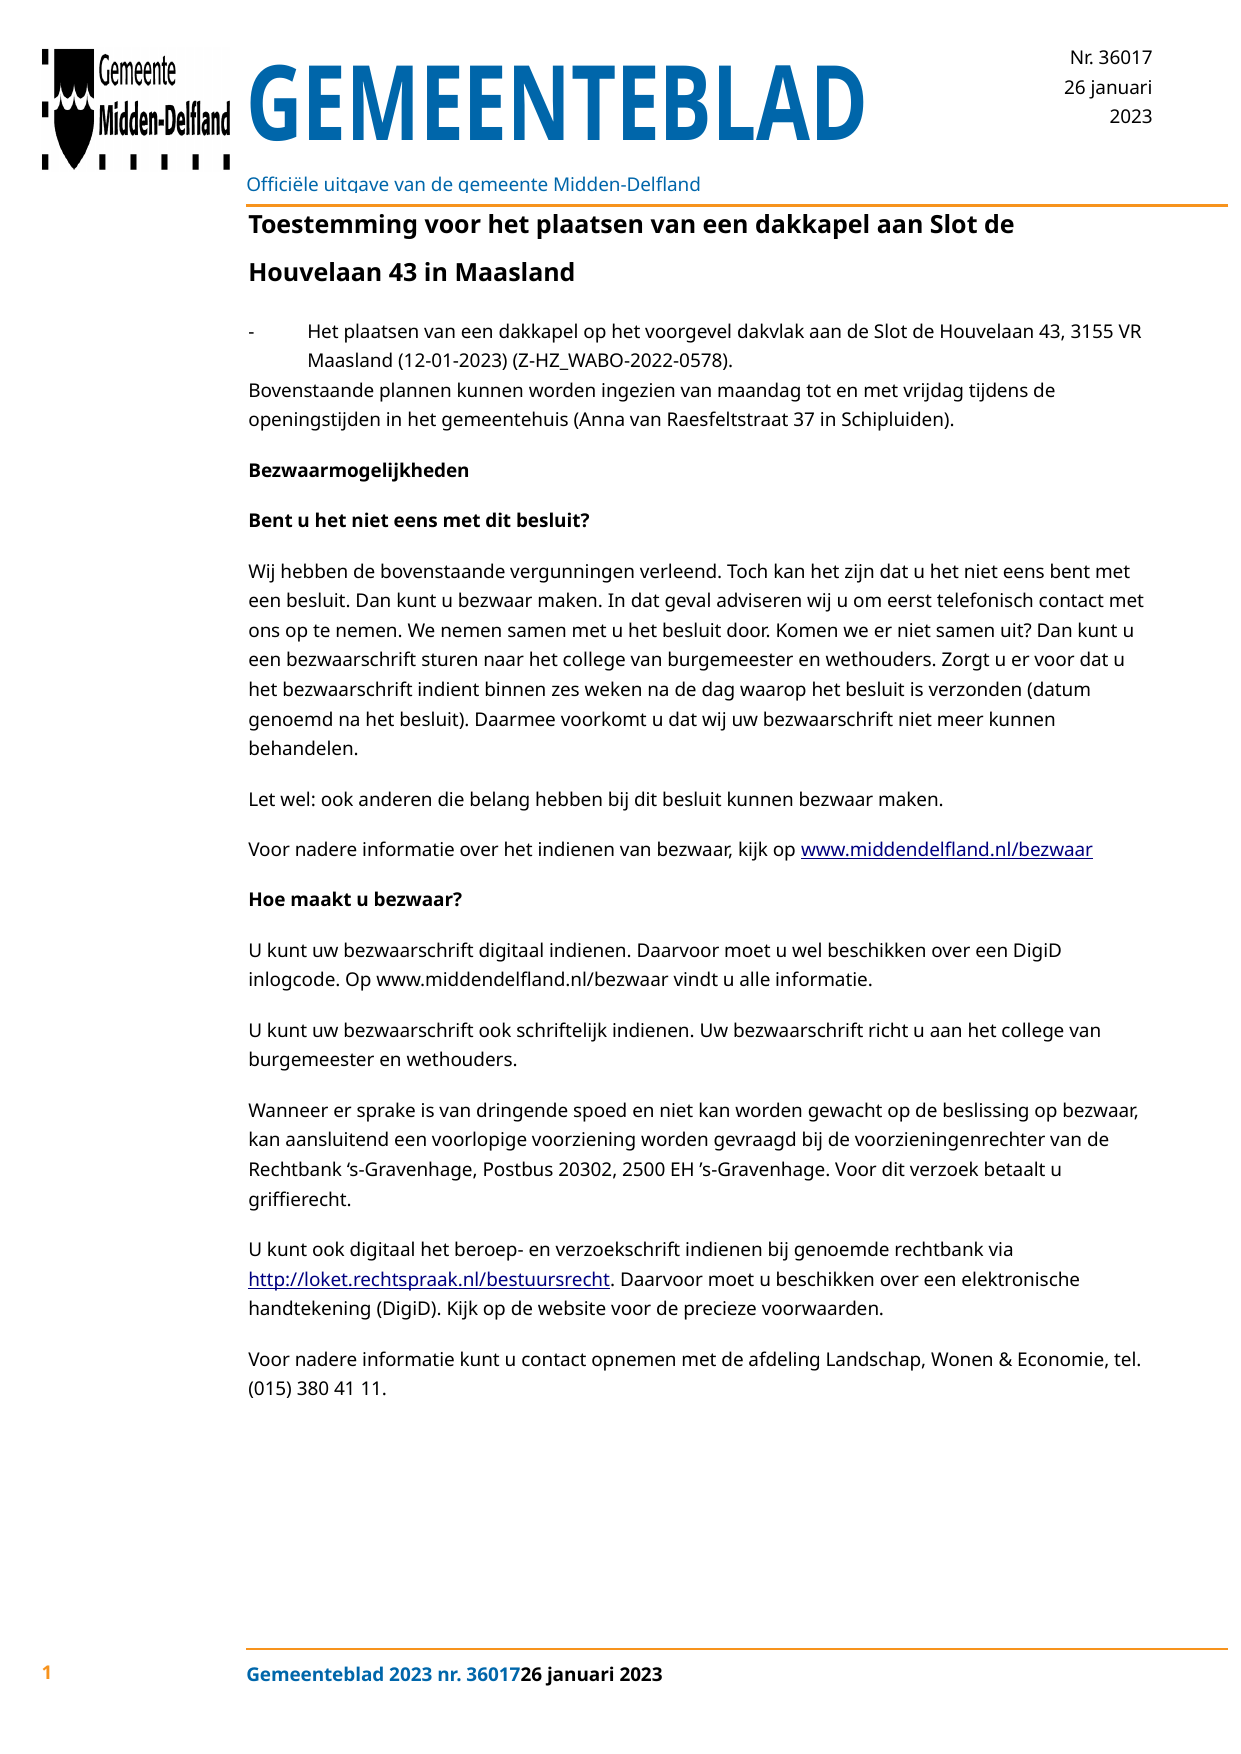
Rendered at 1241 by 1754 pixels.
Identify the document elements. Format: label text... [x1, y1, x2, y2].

text Let wel: ook anderen die belang hebben bij dit besluit kunnen bezwaar maken. [248, 786, 1152, 812]
text Wij hebben de bovenstaande vergunningen verleend. Toch kan het zijn dat u het niet eens bent met een besluit. Dan kunt u bezwaar maken. In dat geval adviseren wij u om eerst telefonisch contact met ons op te nemen. We nemen samen met u het besluit door. Komen we er niet samen uit? Dan kunt u een bezwaarschrift sturen naar het college van burgemeester en wethouders. Zorgt u er voor dat u het bezwaarschrift indient binnen zes weken na de dag waarop het besluit is verzonden (datum genoemd na het besluit). Daarmee voorkomt u dat wij uw bezwaarschrift niet meer kunnen behandelen. [248, 558, 1152, 761]
text U kunt uw bezwaarschrift ook schriftelijk indienen. Uw bezwaarschrift richt u aan het college van burgemeester en wethouders. [248, 1017, 1152, 1072]
text U kunt uw bezwaarschrift digitaal indienen. Daarvoor moet u wel beschikken over een DigiD inlogcode. Op www.middendelfland.nl/bezwaar vindt u alle informatie. [248, 937, 1152, 992]
text Bezwaarmogelijkheden [248, 457, 1152, 483]
text Hoe maakt u bezwaar? [248, 887, 1152, 912]
list Het plaatsen van een dakkapel op het voorgevel dakvlak aan de Slot de Houvelaan 43, 3155 VR Maasland (12-01-2023) (Z-HZ_WABO-2022-0578). [248, 318, 1152, 373]
text Bovenstaande plannen kunnen worden ingezien van maandag tot en met vrijdag tijdens de openingstijden in het gemeentehuis (Anna van Raesfeltstraat 37 in Schipluiden). [248, 377, 1152, 432]
text Toestemming voor het plaatsen van een dakkapel aan Slot de Houvelaan 43 in Maasland [248, 207, 1152, 288]
text Voor nadere informatie over het indienen van bezwaar, kijk op www.middendelfland.nl/bezwaar [248, 836, 1152, 862]
text U kunt ook digitaal het beroep- en verzoekschrift indienen bij genoemde rechtbank via http://loket.rechtspraak.nl/bestuursrecht. Daarvoor moet u beschikken over een elektronische handtekening (DigiD). Kijk op de website voor de precieze voorwaarden. [248, 1236, 1152, 1321]
text Bent u het niet eens met dit besluit? [248, 507, 1152, 533]
picture [41, 47, 231, 172]
text Voor nadere informatie kunt u contact opnemen met de afdeling Landschap, Wonen & Economie, tel. (015) 380 41 11. [248, 1346, 1152, 1401]
text Wanneer er sprake is van dringende spoed en niet kan worden gewacht op de beslissing op bezwaar, kan aansluitend een voorlopige voorziening worden gevraagd bij de voorzieningenrechter van de Rechtbank ‘s-Gravenhage, Postbus 20302, 2500 EH ’s-Gravenhage. Voor dit verzoek betaalt u griffierecht. [248, 1097, 1152, 1212]
